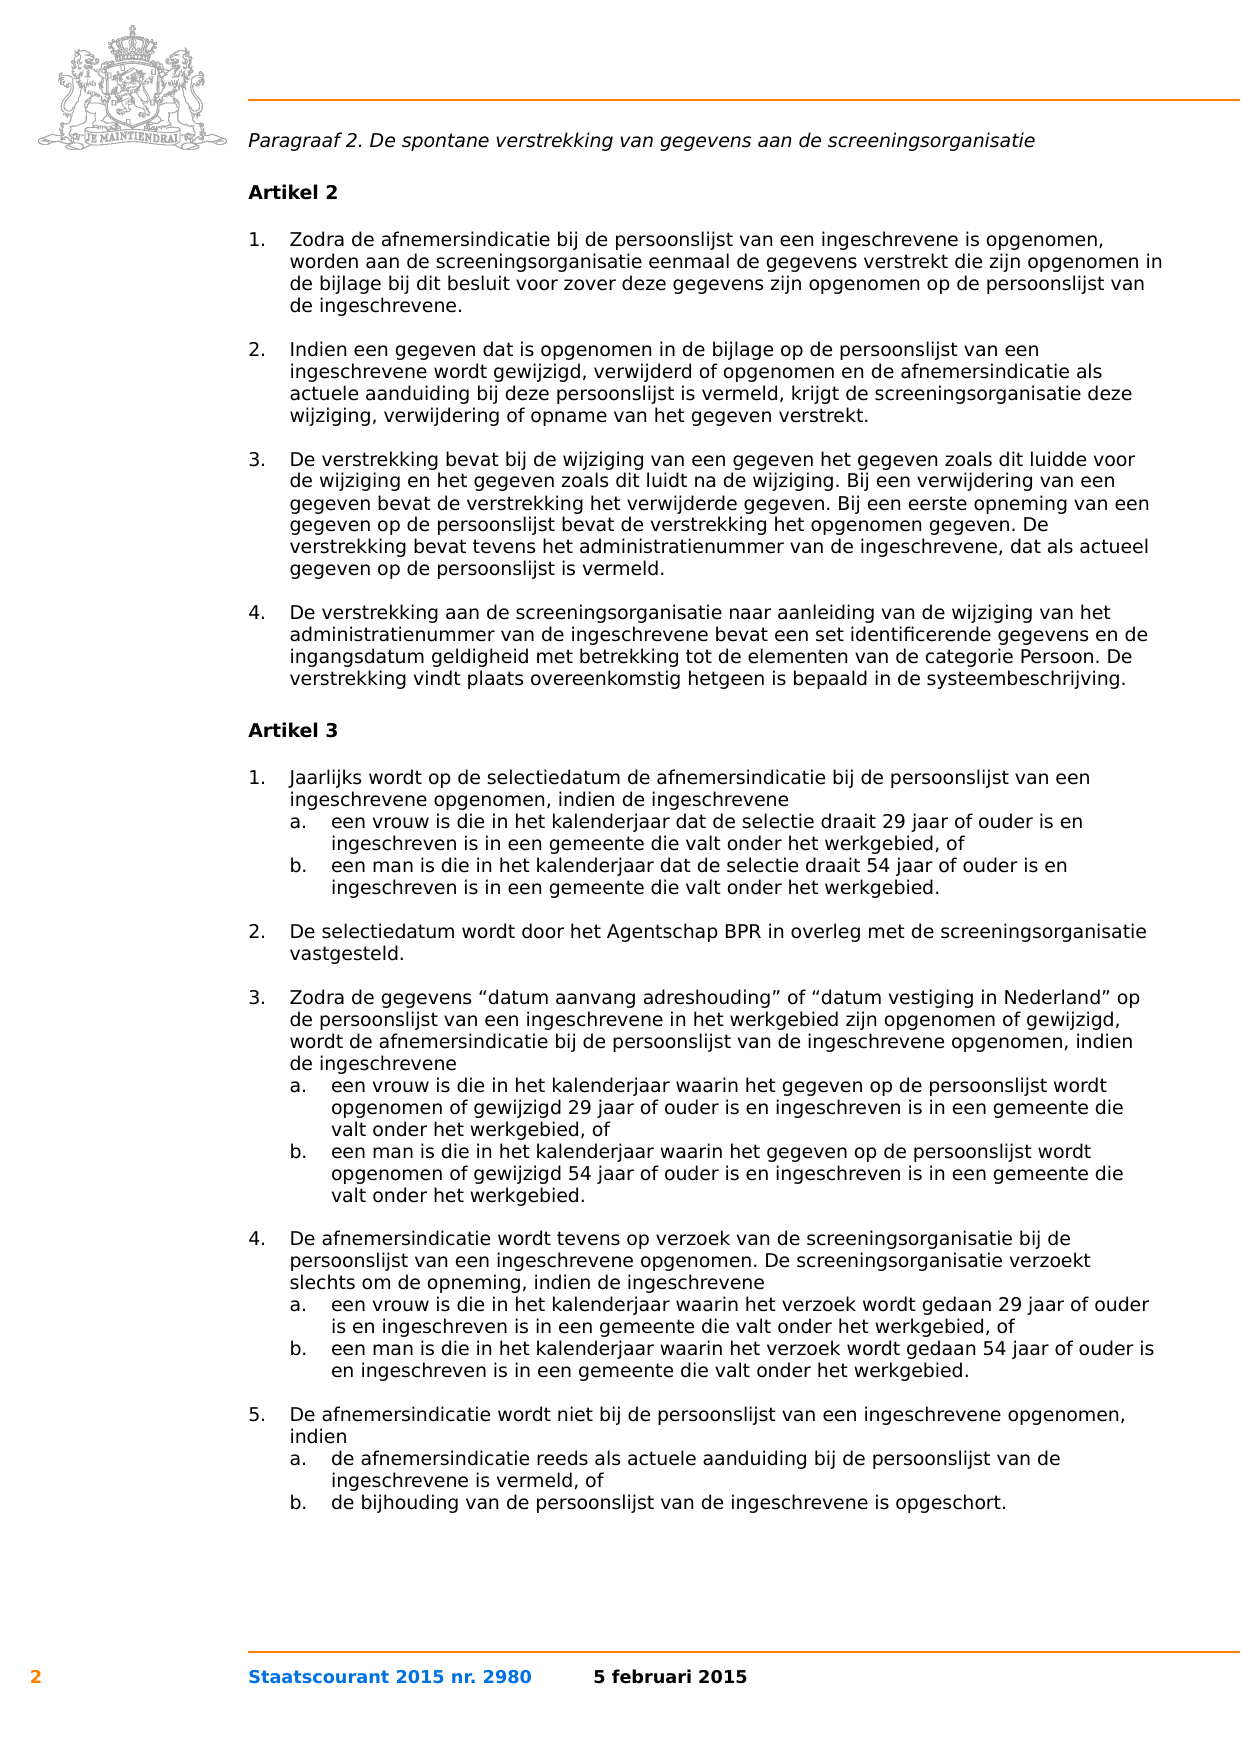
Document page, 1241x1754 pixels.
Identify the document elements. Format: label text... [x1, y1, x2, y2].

text 1. Zodra de afnemersindicatie bij de persoonslijst van een ingeschrevene is opgenomen, worden aan de screeningsorganisatie eenmaal de gegevens verstrekt die zijn opgenomen in de bijlage bij dit besluit voor zover deze gegevens zijn opgenomen op de persoonslijst van de ingeschrevene. [248, 229, 1163, 317]
text 3. De verstrekking bevat bij de wijziging van een gegeven het gegeven zoals dit luidde voor de wijziging en het gegeven zoals dit luidt na de wijziging. Bij een verwijdering van een gegeven bevat de verstrekking het verwijderde gegeven. Bij een eerste opneming van een gegeven op de persoonslijst bevat de verstrekking het opgenomen gegeven. De verstrekking bevat tevens het administratienummer van de ingeschrevene, dat als actueel gegeven op de persoonslijst is vermeld. [248, 448, 1163, 580]
text a. een vrouw is die in het kalenderjaar waarin het gegeven op de persoonslijst wordt opgenomen of gewijzigd 29 jaar of ouder is en ingeschreven is in een gemeente die valt onder het werkgebied, of [289, 1074, 1163, 1141]
text 4. De afnemersindicatie wordt tevens op verzoek van de screeningsorganisatie bij de persoonslijst van een ingeschrevene opgenomen. De screeningsorganisatie verzoekt slechts om de opneming, indien de ingeschrevene [248, 1228, 1163, 1294]
subtitle Paragraaf 2. De spontane verstrekking van gegevens aan de screeningsorganisatie [248, 130, 1163, 152]
text b. een man is die in het kalenderjaar dat de selectie draait 54 jaar of ouder is en ingeschreven is in een gemeente die valt onder het werkgebied. [289, 855, 1163, 899]
text b. een man is die in het kalenderjaar waarin het verzoek wordt gedaan 54 jaar of ouder is en ingeschreven is in een gemeente die valt onder het werkgebied. [289, 1338, 1163, 1382]
text a. een vrouw is die in het kalenderjaar waarin het verzoek wordt gedaan 29 jaar of ouder is en ingeschreven is in een gemeente die valt onder het werkgebied, of [289, 1294, 1163, 1338]
subtitle Artikel 2 [248, 182, 1163, 204]
text a. een vrouw is die in het kalenderjaar dat de selectie draait 29 jaar of ouder is en ingeschreven is in een gemeente die valt onder het werkgebied, of [289, 811, 1163, 855]
text a. de afnemersindicatie reeds als actuele aanduiding bij de persoonslijst van de ingeschrevene is vermeld, of [289, 1448, 1163, 1492]
text 2. Indien een gegeven dat is opgenomen in de bijlage op de persoonslijst van een ingeschrevene wordt gewijzigd, verwijderd of opgenomen en de afnemersindicatie als actuele aanduiding bij deze persoonslijst is vermeld, krijgt de screeningsorganisatie deze wijziging, verwijdering of opname van het gegeven verstrekt. [248, 339, 1163, 427]
text 4. De verstrekking aan de screeningsorganisatie naar aanleiding van de wijziging van het administratienummer van de ingeschrevene bevat een set identificerende gegevens en de ingangsdatum geldigheid met betrekking tot de elementen van de categorie Persoon. De verstrekking vindt plaats overeenkomstig hetgeen is bepaald in de systeembeschrijving. [248, 602, 1163, 690]
picture [38, 25, 227, 150]
text 5. De afnemersindicatie wordt niet bij de persoonslijst van een ingeschrevene opgenomen, indien [248, 1404, 1163, 1448]
text b. een man is die in het kalenderjaar waarin het gegeven op de persoonslijst wordt opgenomen of gewijzigd 54 jaar of ouder is en ingeschreven is in een gemeente die valt onder het werkgebied. [289, 1141, 1163, 1206]
text 2. De selectiedatum wordt door het Agentschap BPR in overleg met de screeningsorganisatie vastgesteld. [248, 921, 1163, 965]
subtitle Artikel 3 [248, 720, 1163, 742]
text 3. Zodra de gegevens “datum aanvang adreshouding” of “datum vestiging in Nederland” op de persoonslijst van een ingeschrevene in het werkgebied zijn opgenomen of gewijzigd, wordt de afnemersindicatie bij de persoonslijst van de ingeschrevene opgenomen, indien de ingeschrevene [248, 987, 1163, 1074]
text 1. Jaarlijks wordt op de selectiedatum de afnemersindicatie bij de persoonslijst van een ingeschrevene opgenomen, indien de ingeschrevene [248, 767, 1163, 811]
text b. de bijhouding van de persoonslijst van de ingeschrevene is opgeschort. [289, 1492, 1163, 1514]
